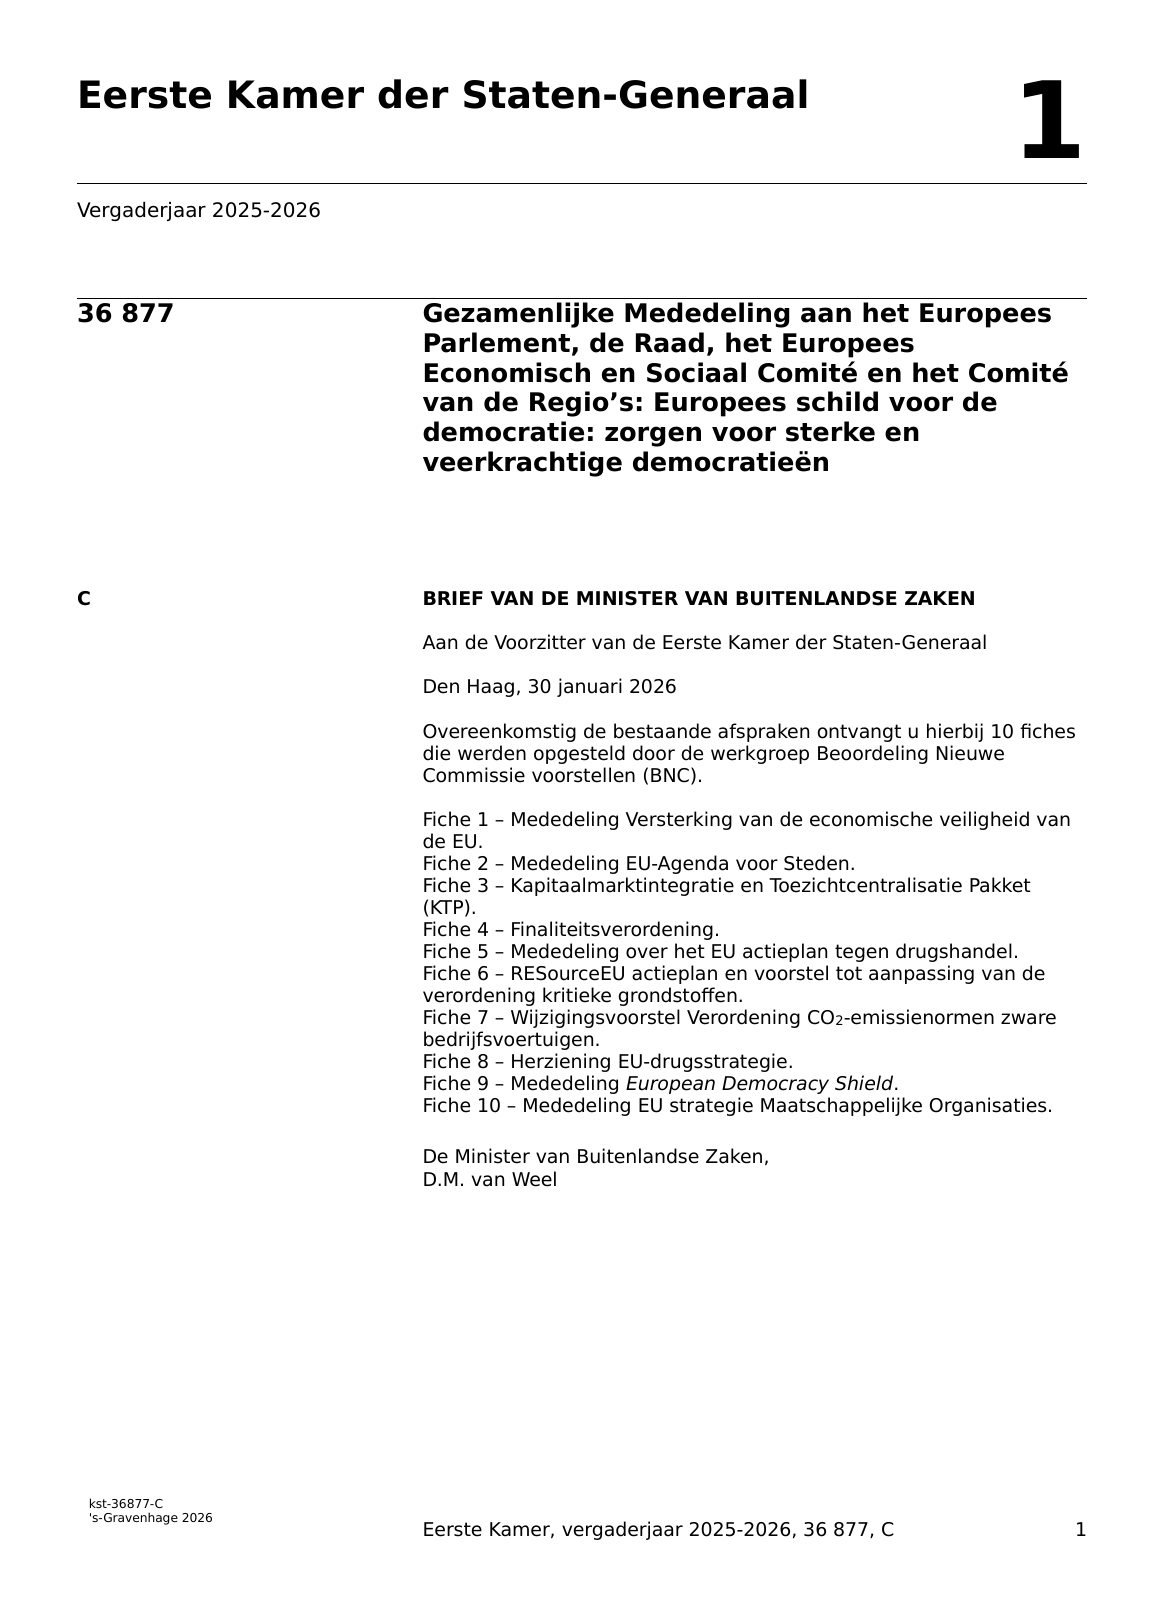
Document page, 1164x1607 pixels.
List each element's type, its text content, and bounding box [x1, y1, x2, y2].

text Fiche 6 – RESourceEU actieplan en voorstel tot aanpassing van de verordening kritieke grondstoffen. [422, 963, 1087, 1007]
text Aan de Voorzitter van de Eerste Kamer der Staten-Generaal [422, 632, 1087, 654]
text Fiche 10 – Mededeling EU strategie Maatschappelijke Organisaties. [422, 1094, 1087, 1116]
text Fiche 2 – Mededeling EU-Agenda voor Steden. [422, 853, 1087, 875]
text Fiche 5 – Mededeling over het EU actieplan tegen drugshandel. [422, 941, 1087, 963]
text Overeenkomstig de bestaande afspraken ontvangt u hierbij 10 fiches die werden opgesteld door de werkgroep Beoordeling Nieuwe Commissie voorstellen (BNC). [422, 721, 1087, 787]
text Fiche 3 – Kapitaalmarktintegratie en Toezichtcentralisatie Pakket (KTP). [422, 875, 1087, 919]
text De Minister van Buitenlandse Zaken, D.M. van Weel [422, 1146, 1087, 1190]
table_cell Vergaderjaar 2025-2026 [77, 184, 1087, 298]
text Den Haag, 30 januari 2026 [422, 676, 1087, 698]
subtitle C BRIEF VAN DE MINISTER VAN BUITENLANDSE ZAKEN [77, 588, 1087, 610]
text Fiche 1 – Mededeling Versterking van de economische veiligheid van de EU. [422, 809, 1087, 853]
text kst-36877-C [88, 1497, 323, 1511]
text Fiche 4 – Finaliteitsverordening. [422, 919, 1087, 941]
table_header Eerste Kamer der Staten-Generaal [77, 59, 886, 183]
text Fiche 7 – Wijzigingsvoorstel Verordening CO2-emissienormen zware bedrijfsvoertuigen. [422, 1007, 1087, 1051]
text 's-Gravenhage 2026 [88, 1511, 323, 1525]
table_header 1 [886, 59, 1087, 183]
subtitle 36 877 Gezamenlijke Mededeling aan het Europees Parlement, de Raad, het Europees Economisch en Sociaal Comité en het Comité van de Regio’s: Europees schild voor de democratie: zorgen voor sterke en veerkrachtige democratieën [77, 299, 1087, 477]
text Fiche 9 – Mededeling European Democracy Shield. [422, 1072, 1087, 1094]
text Fiche 8 – Herziening EU-drugsstrategie. [422, 1051, 1087, 1072]
